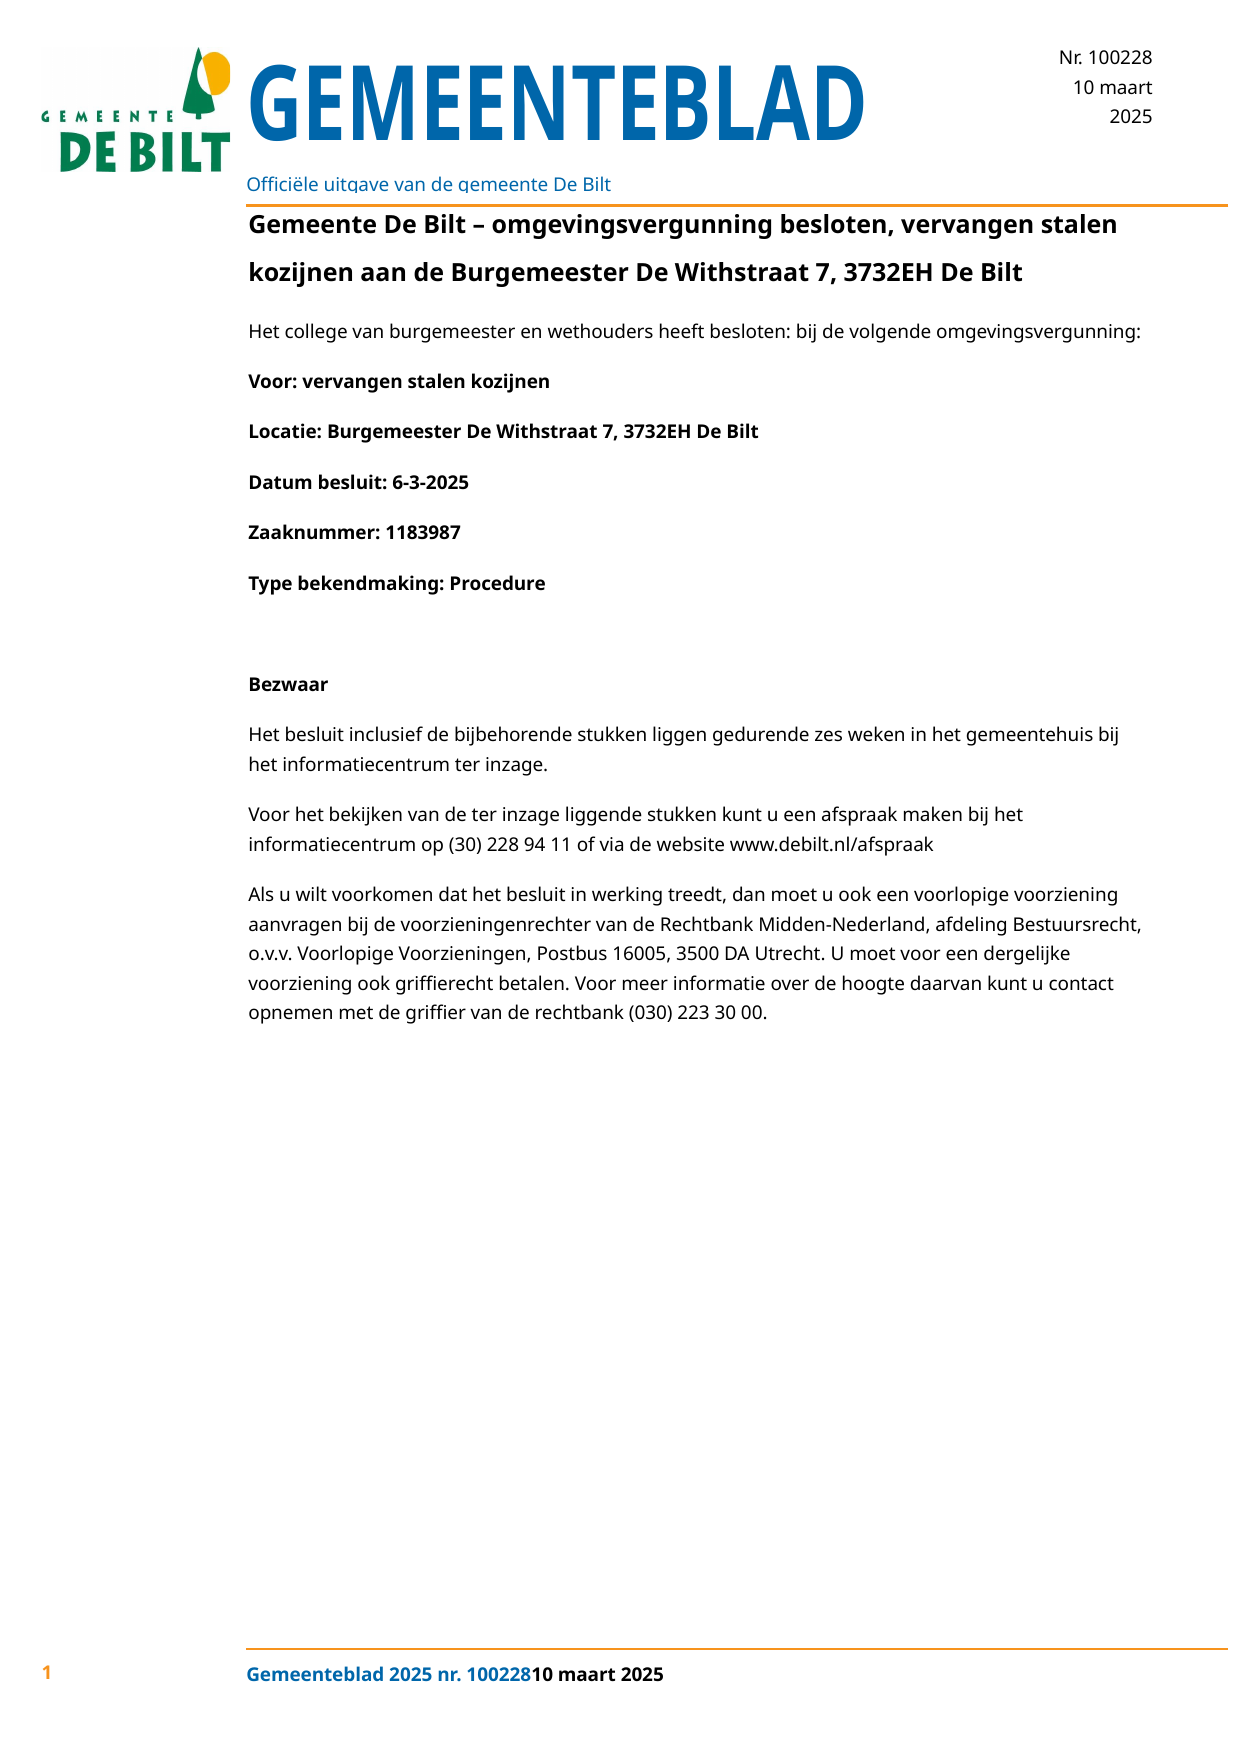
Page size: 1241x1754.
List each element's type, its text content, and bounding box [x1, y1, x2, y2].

text Het college van burgemeester en wethouders heeft besloten: bij de volgende omgevingsvergunning: [248, 318, 1152, 344]
text Gemeente De Bilt – omgevingsvergunning besloten, vervangen stalen kozijnen aan de Burgemeester De Withstraat 7, 3732EH De Bilt [248, 207, 1152, 288]
text Als u wilt voorkomen dat het besluit in werking treedt, dan moet u ook een voorlopige voorziening aanvragen bij de voorzieningenrechter van de Rechtbank Midden-Nederland, afdeling Bestuursrecht, o.v.v. Voorlopige Voorzieningen, Postbus 16005, 3500 DA Utrecht. U moet voor een dergelijke voorziening ook griffierecht betalen. Voor meer informatie over de hoogte daarvan kunt u contact opnemen met de griffier van de rechtbank (030) 223 30 00. [248, 881, 1152, 1025]
text Voor: vervangen stalen kozijnen [248, 368, 1152, 394]
text Datum besluit: 6-3-2025 [248, 469, 1152, 495]
text Type bekendmaking: Procedure [248, 570, 1152, 596]
text Bezwaar [248, 671, 1152, 697]
text Het besluit inclusief de bijbehorende stukken liggen gedurende zes weken in het gemeentehuis bij het informatiecentrum ter inzage. [248, 721, 1152, 777]
picture [41, 47, 231, 172]
text Locatie: Burgemeester De Withstraat 7, 3732EH De Bilt [248, 419, 1152, 444]
text Zaaknummer: 1183987 [248, 519, 1152, 545]
text Voor het bekijken van de ter inzage liggende stukken kunt u een afspraak maken bij het informatiecentrum op (30) 228 94 11 of via de website www.debilt.nl/afspraak [248, 801, 1152, 857]
